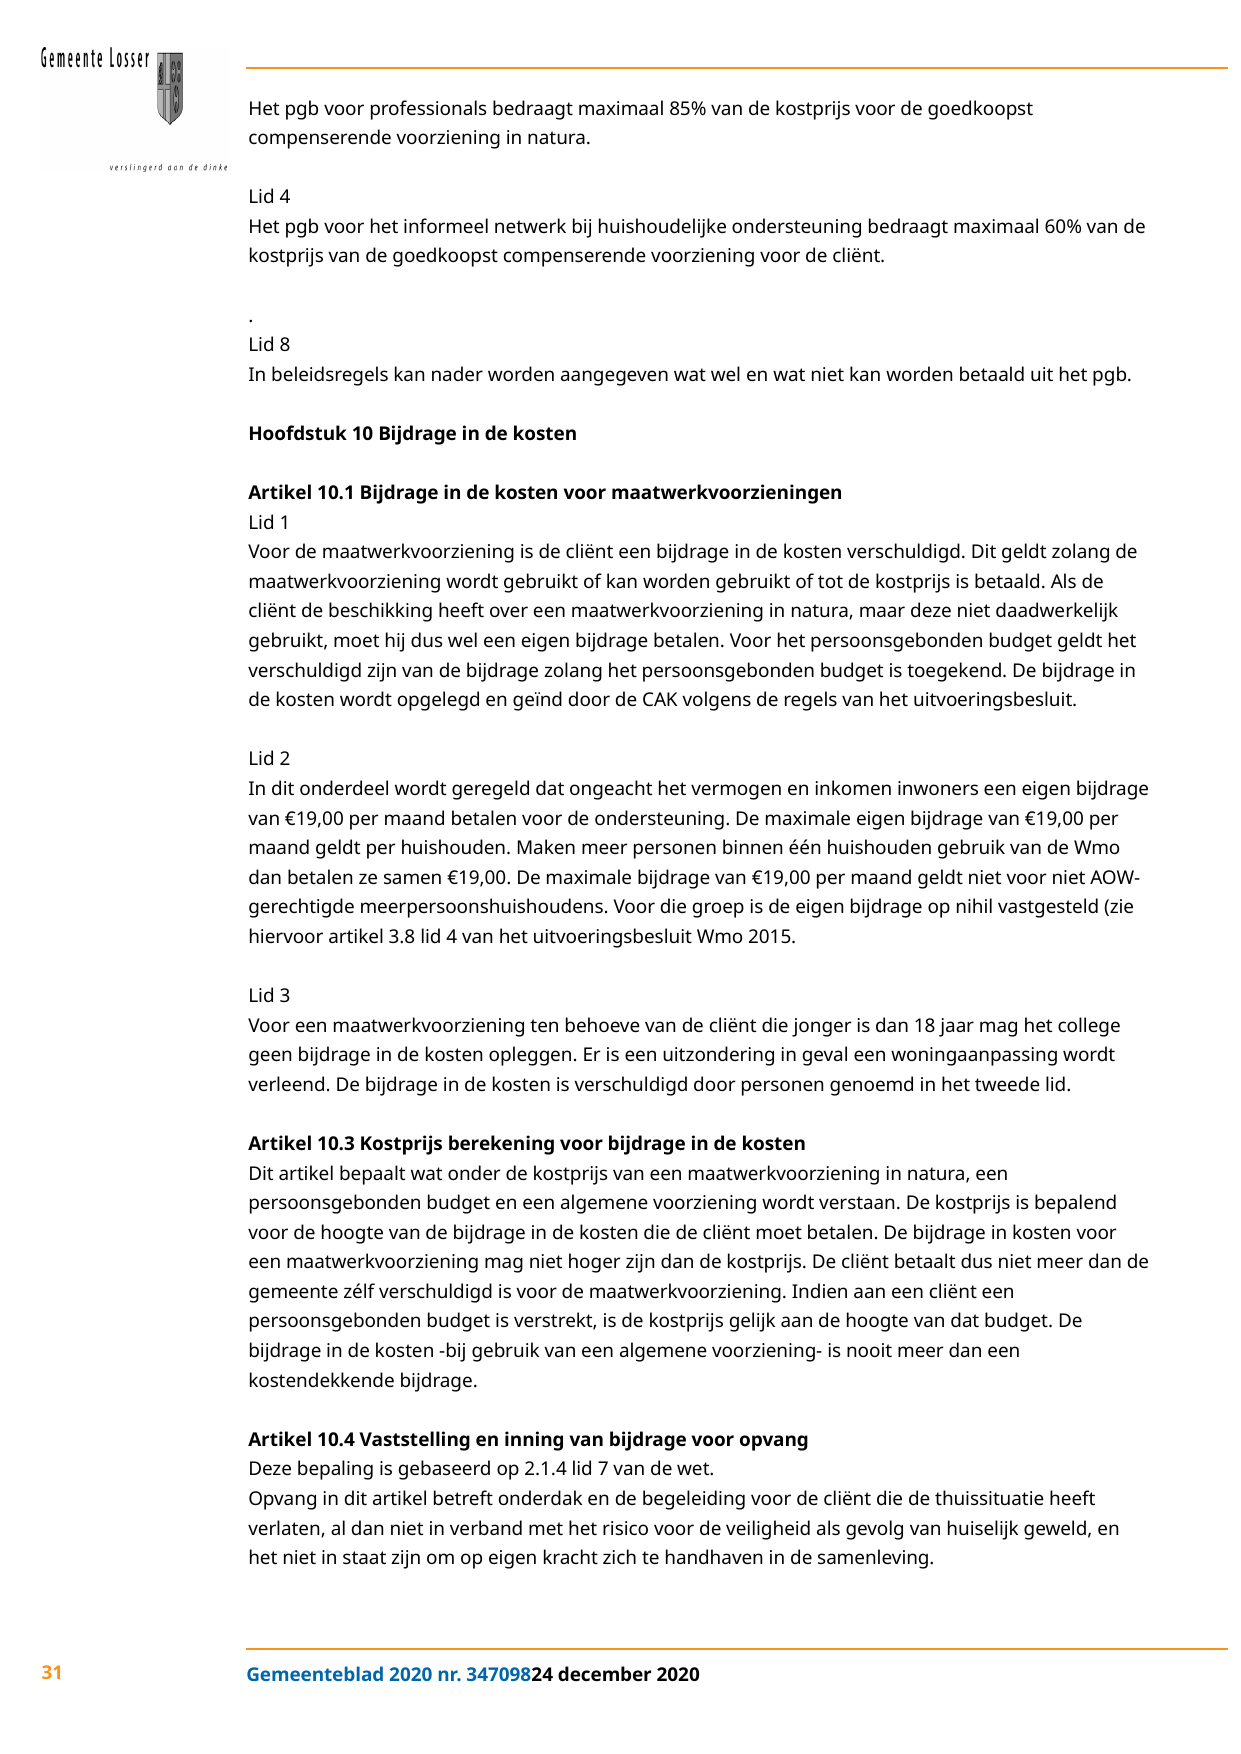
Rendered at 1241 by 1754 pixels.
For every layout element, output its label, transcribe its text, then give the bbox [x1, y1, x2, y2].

text Lid 8 [248, 331, 1152, 357]
text Lid 2 [248, 746, 1152, 771]
text Het pgb voor professionals bedraagt maximaal 85% van de kostprijs voor de goedkoopst compenserende voorziening in natura. [248, 95, 1152, 150]
text Opvang in dit artikel betreft onderdak en de begeleiding voor de cliënt die de thuissituatie heeft verlaten, al dan niet in verband met het risico voor de veiligheid als gevolg van huiselijk geweld, en het niet in staat zijn om op eigen kracht zich te handhaven in de samenleving. [248, 1485, 1152, 1570]
text In beleidsregels kan nader worden aangegeven wat wel en wat niet kan worden betaald uit het pgb. [248, 361, 1152, 387]
text In dit onderdeel wordt geregeld dat ongeacht het vermogen en inkomen inwoners een eigen bijdrage van €19,00 per maand betalen voor de ondersteuning. De maximale eigen bijdrage van €19,00 per maand geldt per huishouden. Maken meer personen binnen één huishouden gebruik van de Wmo dan betalen ze samen €19,00. De maximale bijdrage van €19,00 per maand geldt niet voor niet AOW- gerechtigde meerpersoonshuishoudens. Voor die groep is de eigen bijdrage op nihil vastgesteld (zie hiervoor artikel 3.8 lid 4 van het uitvoeringsbesluit Wmo 2015. [248, 775, 1152, 949]
text Artikel 10.1 Bijdrage in de kosten voor maatwerkvoorzieningen [248, 479, 1152, 505]
text Deze bepaling is gebaseerd op 2.1.4 lid 7 van de wet. [248, 1456, 1152, 1481]
text Artikel 10.3 Kostprijs berekening voor bijdrage in de kosten [248, 1130, 1152, 1156]
text Het pgb voor het informeel netwerk bij huishoudelijke ondersteuning bedraagt maximaal 60% van de kostprijs van de goedkoopst compenserende voorziening voor de cliënt. [248, 213, 1152, 268]
text . [248, 302, 1152, 328]
text Dit artikel bepaalt wat onder de kostprijs van een maatwerkvoorziening in natura, een persoonsgebonden budget en een algemene voorziening wordt verstaan. De kostprijs is bepalend voor de hoogte van de bijdrage in de kosten die de cliënt moet betalen. De bijdrage in kosten voor een maatwerkvoorziening mag niet hoger zijn dan de kostprijs. De cliënt betaalt dus niet meer dan de gemeente zélf verschuldigd is voor de maatwerkvoorziening. Indien aan een cliënt een persoonsgebonden budget is verstrekt, is de kostprijs gelijk aan de hoogte van dat budget. De bijdrage in de kosten -bij gebruik van een algemene voorziening- is nooit meer dan een kostendekkende bijdrage. [248, 1160, 1152, 1393]
text Voor de maatwerkvoorziening is de cliënt een bijdrage in de kosten verschuldigd. Dit geldt zolang de maatwerkvoorziening wordt gebruikt of kan worden gebruikt of tot de kostprijs is betaald. Als de cliënt de beschikking heeft over een maatwerkvoorziening in natura, maar deze niet daadwerkelijk gebruikt, moet hij dus wel een eigen bijdrage betalen. Voor het persoonsgebonden budget geldt het verschuldigd zijn van de bijdrage zolang het persoonsgebonden budget is toegekend. De bijdrage in de kosten wordt opgelegd en geïnd door de CAK volgens de regels van het uitvoeringsbesluit. [248, 538, 1152, 712]
picture [41, 47, 231, 172]
text Lid 4 [248, 183, 1152, 209]
text Lid 1 [248, 509, 1152, 535]
text Voor een maatwerkvoorziening ten behoeve van de cliënt die jonger is dan 18 jaar mag het college geen bijdrage in de kosten opleggen. Er is een uitzondering in geval een woningaanpassing wordt verleend. De bijdrage in de kosten is verschuldigd door personen genoemd in het tweede lid. [248, 1012, 1152, 1097]
text Lid 3 [248, 982, 1152, 1008]
text Artikel 10.4 Vaststelling en inning van bijdrage voor opvang [248, 1426, 1152, 1452]
text Hoofdstuk 10 Bijdrage in de kosten [248, 420, 1152, 446]
